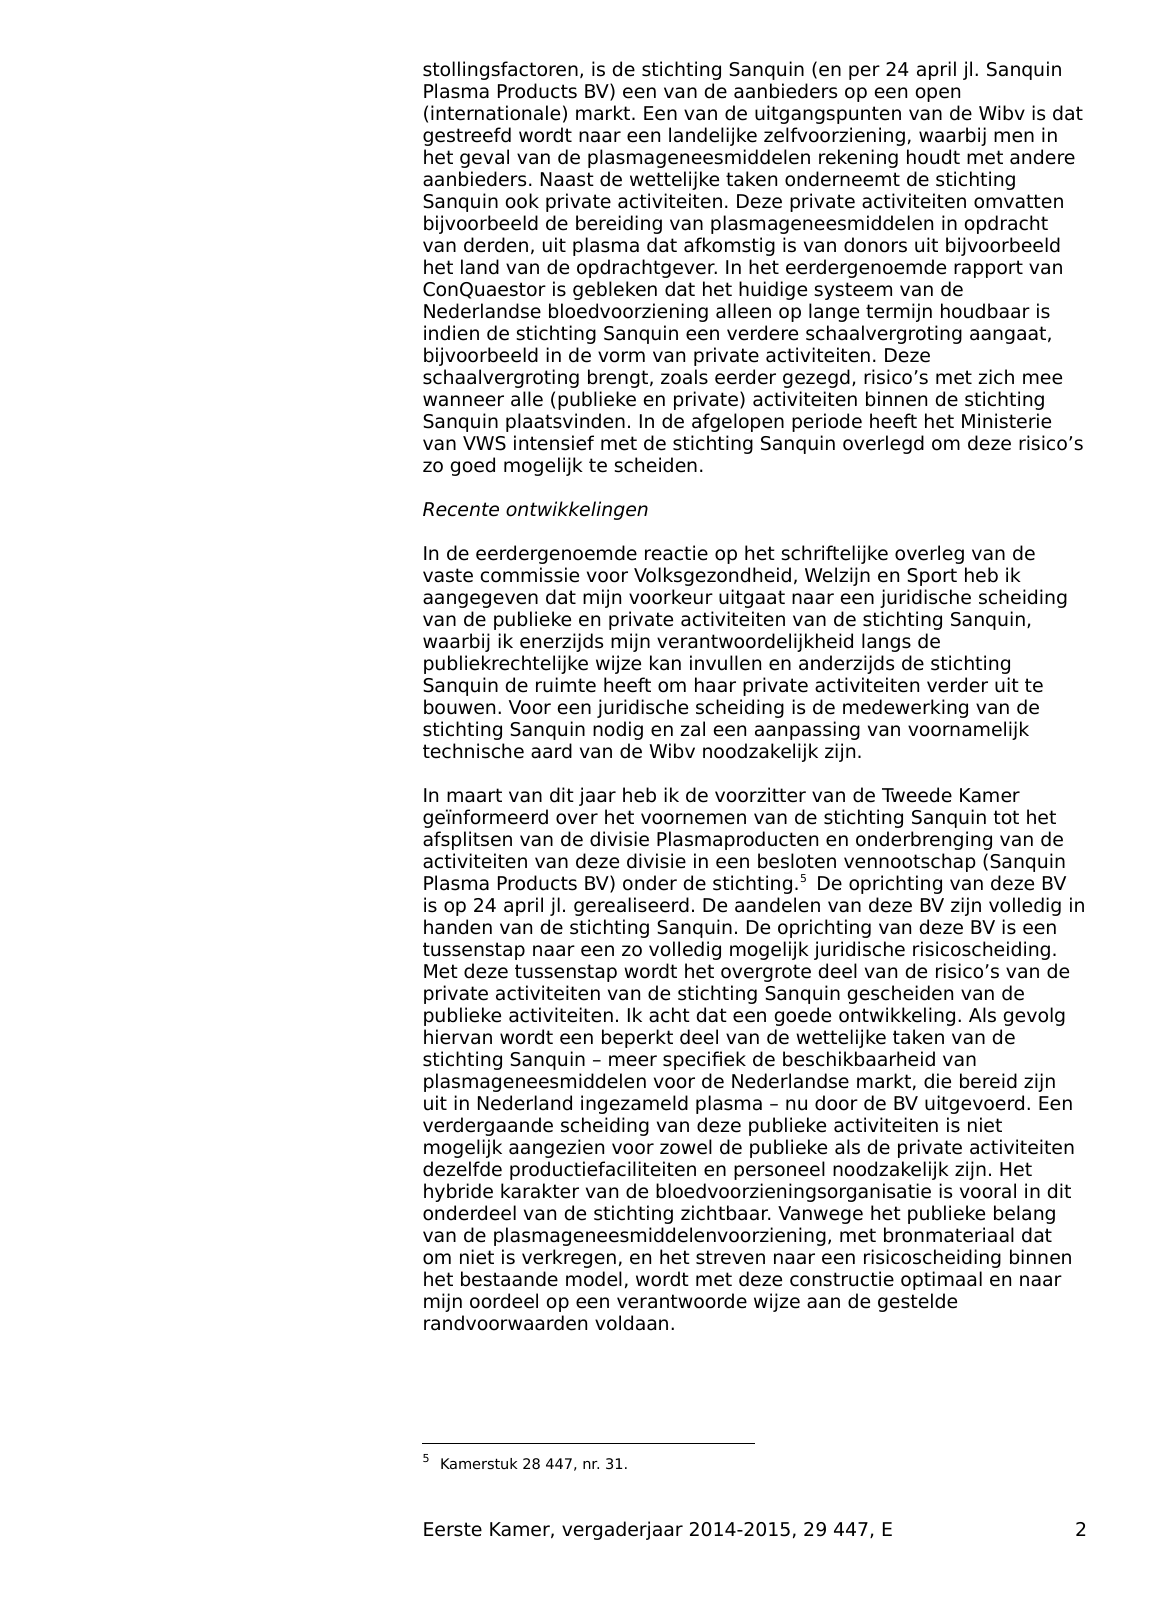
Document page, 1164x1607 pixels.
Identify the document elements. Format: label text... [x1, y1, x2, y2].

text In maart van dit jaar heb ik de voorzitter van de Tweede Kamer geïnformeerd over het voornemen van de stichting Sanquin tot het afsplitsen van de divisie Plasmaproducten en onderbrenging van de activiteiten van deze divisie in een besloten vennootschap (Sanquin Plasma Products BV) onder de stichting. De oprichting van deze BV is op 24 april jl. gerealiseerd. De aandelen van deze BV zijn volledig in handen van de stichting Sanquin. De oprichting van deze BV is een tussenstap naar een zo volledig mogelijk juridische risicoscheiding. Met deze tussenstap wordt het overgrote deel van de risico’s van de private activiteiten van de stichting Sanquin gescheiden van de publieke activiteiten. Ik acht dat een goede ontwikkeling. Als gevolg hiervan wordt een beperkt deel van de wettelijke taken van de stichting Sanquin – meer specifiek de beschikbaarheid van plasmageneesmiddelen voor de Nederlandse markt, die bereid zijn uit in Nederland ingezameld plasma – nu door de BV uitgevoerd. Een verdergaande scheiding van deze publieke activiteiten is niet mogelijk aangezien voor zowel de publieke als de private activiteiten dezelfde productiefaciliteiten en personeel noodzakelijk zijn. Het hybride karakter van de bloedvoorzieningsorganisatie is vooral in dit onderdeel van de stichting zichtbaar. Vanwege het publieke belang van de plasmageneesmiddelenvoorziening, met bronmateriaal dat om niet is verkregen, en het streven naar een risicoscheiding binnen het bestaande model, wordt met deze constructie optimaal en naar mijn oordeel op een verantwoorde wijze aan de gestelde randvoorwaarden voldaan. [422, 785, 1087, 1334]
text In de eerdergenoemde reactie op het schriftelijke overleg van de vaste commissie voor Volksgezondheid, Welzijn en Sport heb ik aangegeven dat mijn voorkeur uitgaat naar een juridische scheiding van de publieke en private activiteiten van de stichting Sanquin, waarbij ik enerzijds mijn verantwoordelijkheid langs de publiekrechtelijke wijze kan invullen en anderzijds de stichting Sanquin de ruimte heeft om haar private activiteiten verder uit te bouwen. Voor een juridische scheiding is de medewerking van de stichting Sanquin nodig en zal een aanpassing van voornamelijk technische aard van de Wibv noodzakelijk zijn. [422, 543, 1087, 763]
text Kamerstuk 28 447, nr. 31. [422, 1452, 1087, 1474]
text stollingsfactoren, is de stichting Sanquin (en per 24 april jl. Sanquin Plasma Products BV) een van de aanbieders op een open (internationale) markt. Een van de uitgangspunten van de Wibv is dat gestreefd wordt naar een landelijke zelfvoorziening, waarbij men in het geval van de plasmageneesmiddelen rekening houdt met andere aanbieders. Naast de wettelijke taken onderneemt de stichting Sanquin ook private activiteiten. Deze private activiteiten omvatten bijvoorbeeld de bereiding van plasmageneesmiddelen in opdracht van derden, uit plasma dat afkomstig is van donors uit bijvoorbeeld het land van de opdrachtgever. In het eerdergenoemde rapport van ConQuaestor is gebleken dat het huidige systeem van de Nederlandse bloedvoorziening alleen op lange termijn houdbaar is indien de stichting Sanquin een verdere schaalvergroting aangaat, bijvoorbeeld in de vorm van private activiteiten. Deze schaalvergroting brengt, zoals eerder gezegd, risico’s met zich mee wanneer alle (publieke en private) activiteiten binnen de stichting Sanquin plaatsvinden. In de afgelopen periode heeft het Ministerie van VWS intensief met de stichting Sanquin overlegd om deze risico’s zo goed mogelijk te scheiden. [422, 59, 1087, 477]
subtitle Recente ontwikkelingen [422, 499, 1087, 521]
